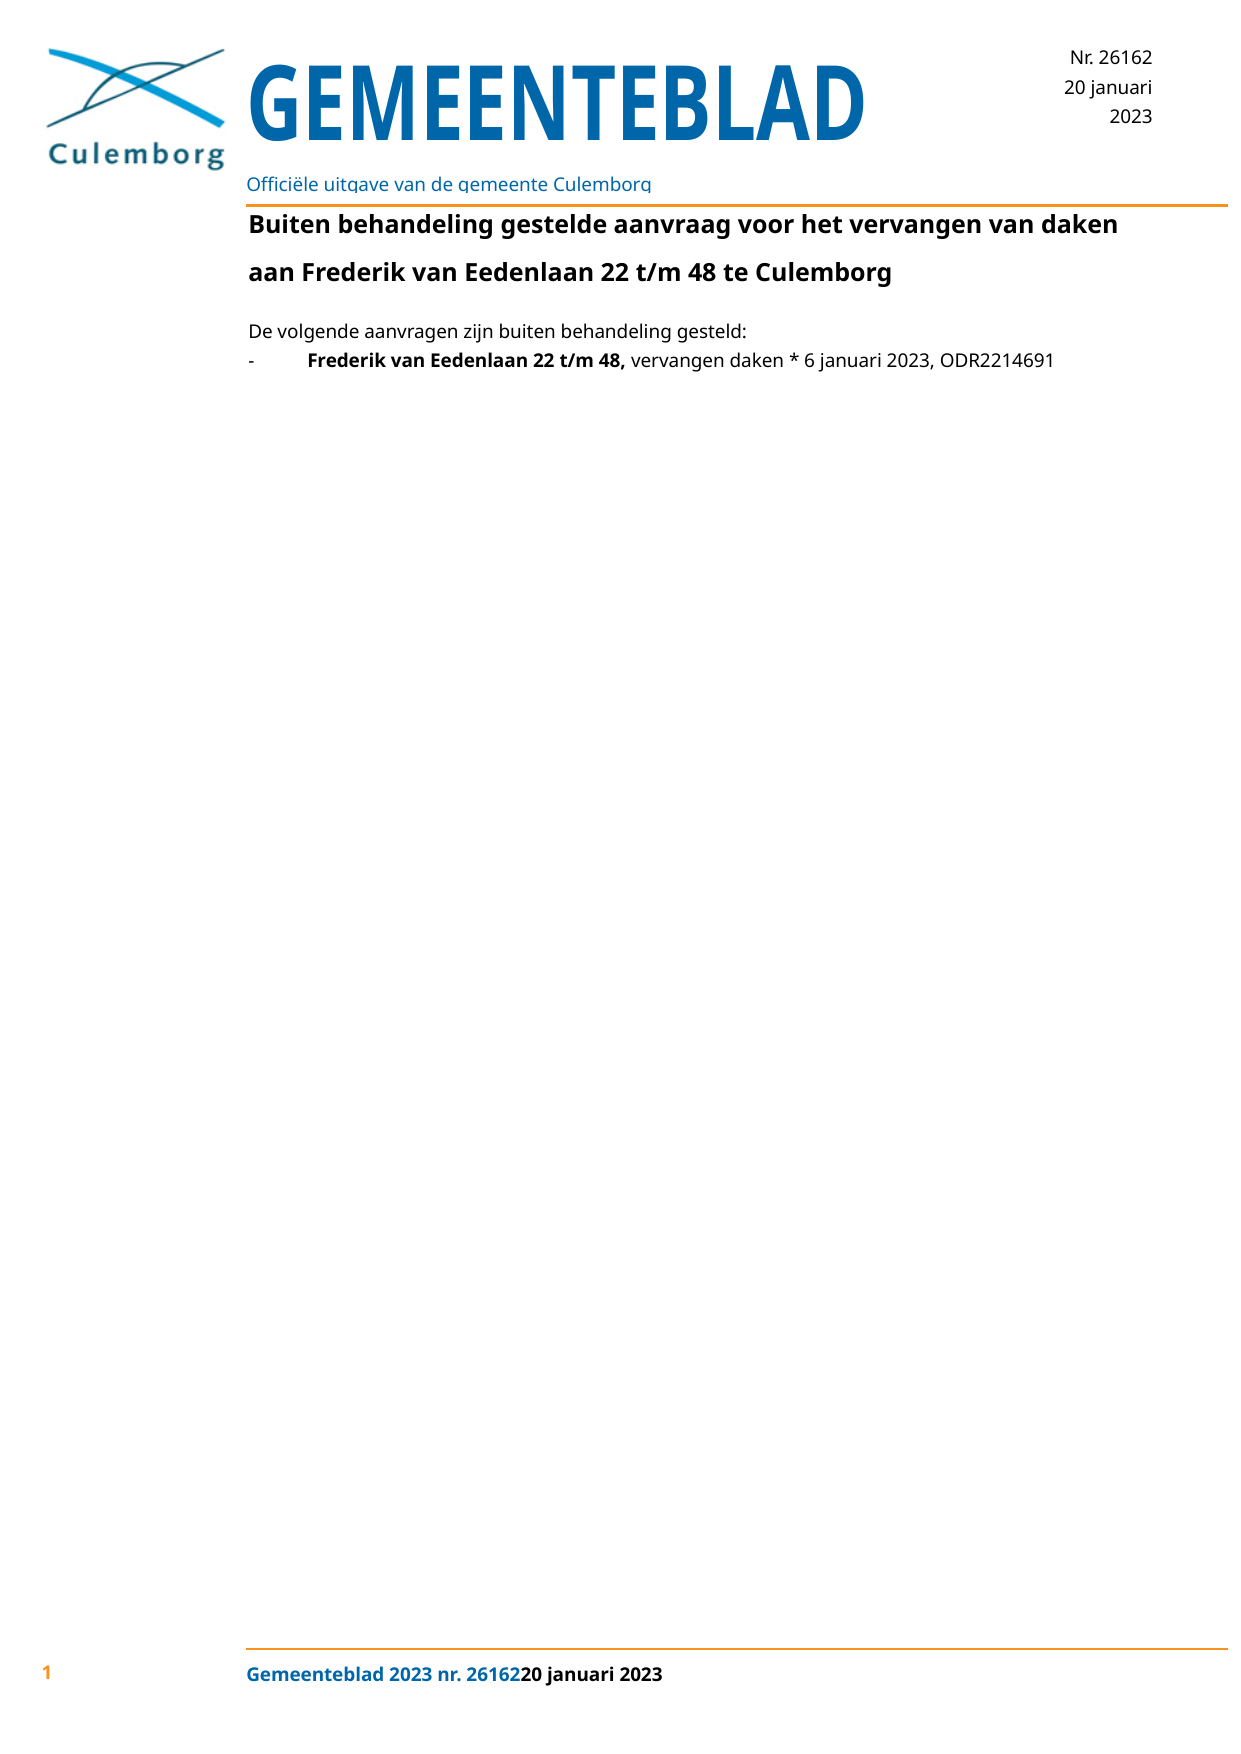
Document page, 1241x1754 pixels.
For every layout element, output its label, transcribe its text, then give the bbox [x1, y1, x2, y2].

picture [41, 47, 231, 172]
text De volgende aanvragen zijn buiten behandeling gesteld: [248, 318, 1152, 344]
text Buiten behandeling gestelde aanvraag voor het vervangen van daken aan Frederik van Eedenlaan 22 t/m 48 te Culemborg [248, 207, 1152, 288]
list Frederik van Eedenlaan 22 t/m 48, vervangen daken * 6 januari 2023, ODR2214691 [248, 347, 1152, 373]
